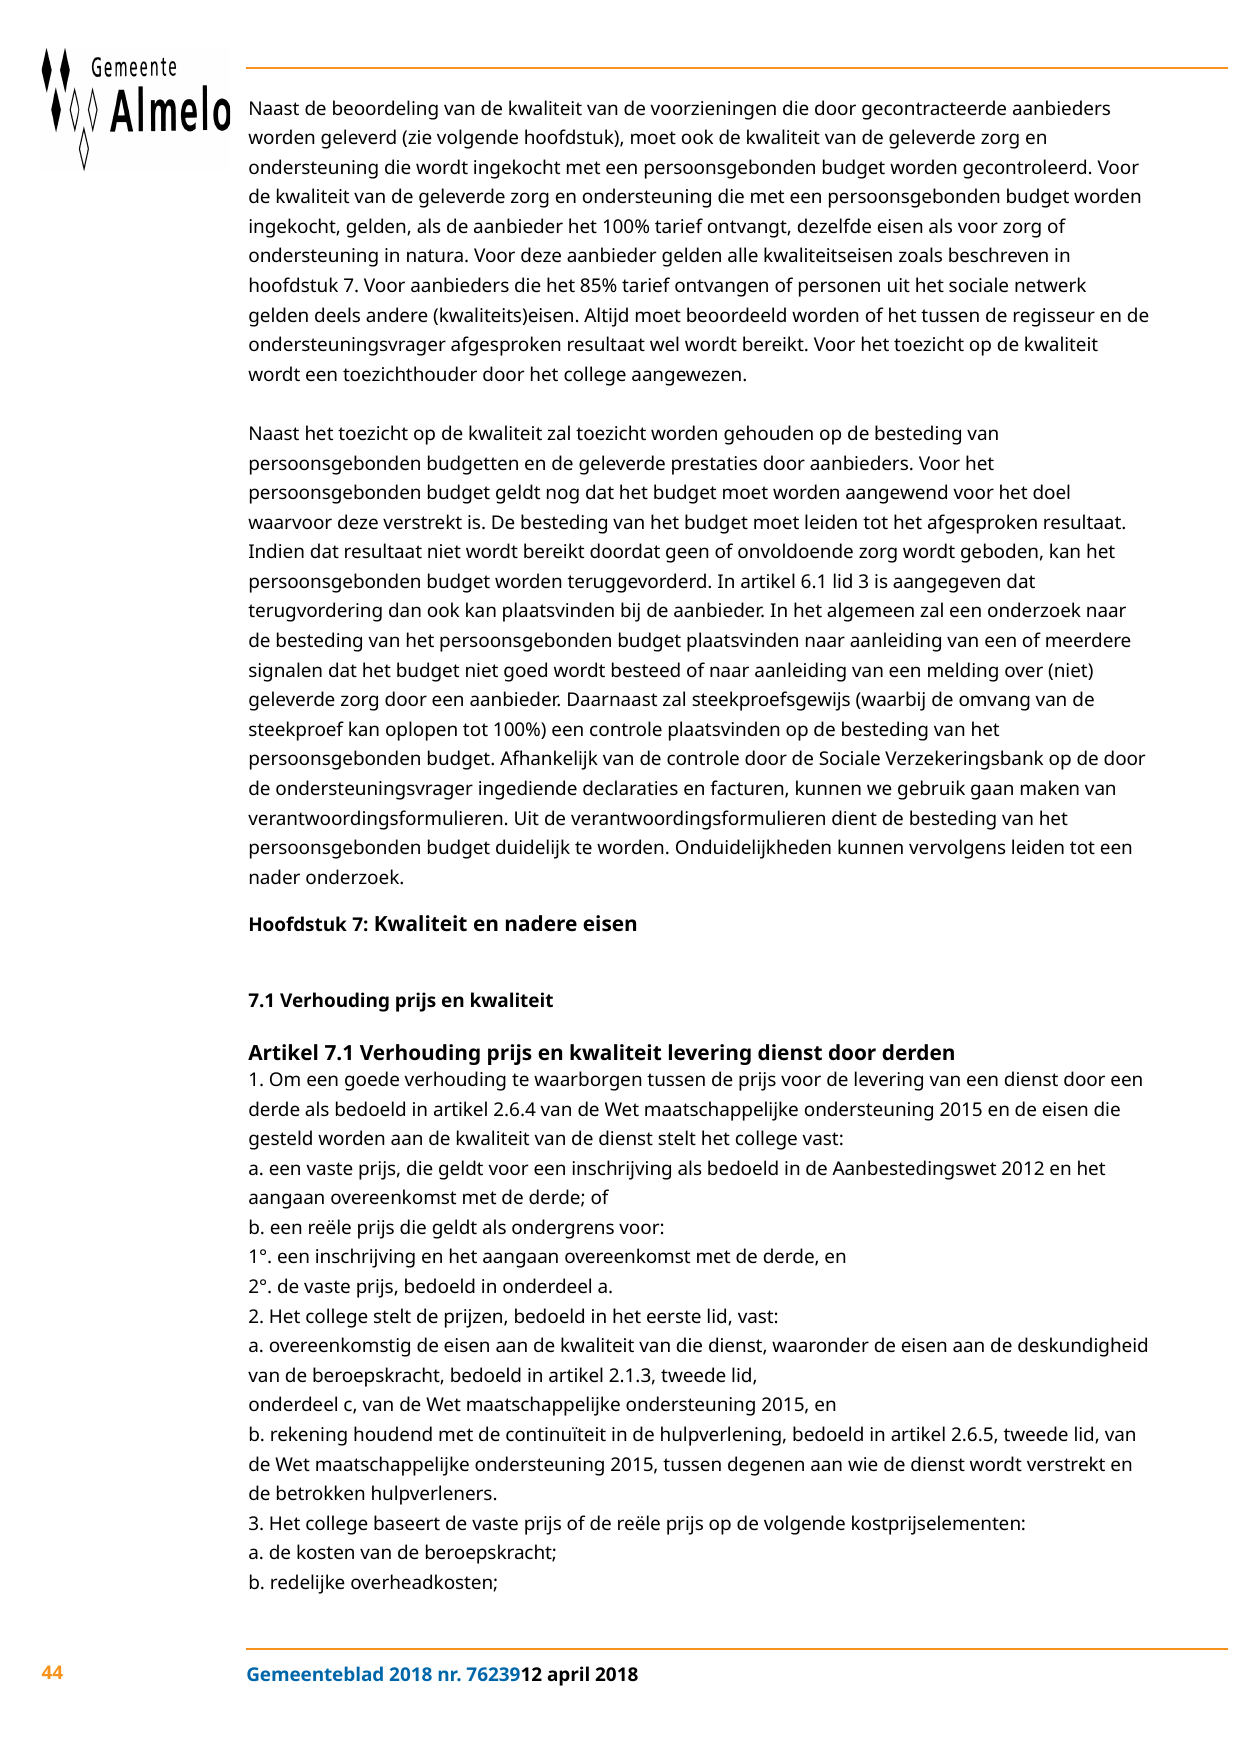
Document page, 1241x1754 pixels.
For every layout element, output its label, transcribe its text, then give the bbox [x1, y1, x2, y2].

text a. overeenkomstig de eisen aan de kwaliteit van die dienst, waaronder de eisen aan de deskundigheid van de beroepskracht, bedoeld in artikel 2.1.3, tweede lid, [248, 1332, 1152, 1388]
text b. redelijke overheadkosten; [248, 1569, 1152, 1595]
text Artikel 7.1 Verhouding prijs en kwaliteit levering dienst door derden [248, 1038, 1152, 1066]
text 3. Het college baseert de vaste prijs of de reële prijs op de volgende kostprijselementen: [248, 1510, 1152, 1536]
text Hoofdstuk 7: Kwaliteit en nadere eisen [248, 909, 1152, 938]
picture [41, 47, 231, 172]
text 2°. de vaste prijs, bedoeld in onderdeel a. [248, 1273, 1152, 1299]
text 2. Het college stelt de prijzen, bedoeld in het eerste lid, vast: [248, 1303, 1152, 1328]
text 7.1 Verhouding prijs en kwaliteit [248, 987, 1152, 1013]
text Naast de beoordeling van de kwaliteit van de voorzieningen die door gecontracteerde aanbieders worden geleverd (zie volgende hoofdstuk), moet ook de kwaliteit van de geleverde zorg en ondersteuning die wordt ingekocht met een persoonsgebonden budget worden gecontroleerd. Voor de kwaliteit van de geleverde zorg en ondersteuning die met een persoonsgebonden budget worden ingekocht, gelden, als de aanbieder het 100% tarief ontvangt, dezelfde eisen als voor zorg of ondersteuning in natura. Voor deze aanbieder gelden alle kwaliteitseisen zoals beschreven in hoofdstuk 7. Voor aanbieders die het 85% tarief ontvangen of personen uit het sociale netwerk gelden deels andere (kwaliteits)eisen. Altijd moet beoordeeld worden of het tussen de regisseur en de ondersteuningsvrager afgesproken resultaat wel wordt bereikt. Voor het toezicht op de kwaliteit wordt een toezichthouder door het college aangewezen. [248, 95, 1152, 387]
text 1. Om een goede verhouding te waarborgen tussen de prijs voor de levering van een dienst door een derde als bedoeld in artikel 2.6.4 van de Wet maatschappelijke ondersteuning 2015 en de eisen die gesteld worden aan de kwaliteit van de dienst stelt het college vast: [248, 1066, 1152, 1151]
text 1°. een inschrijving en het aangaan overeenkomst met de derde, en [248, 1244, 1152, 1269]
text b. rekening houdend met de continuïteit in de hulpverlening, bedoeld in artikel 2.6.5, tweede lid, van de Wet maatschappelijke ondersteuning 2015, tussen degenen aan wie de dienst wordt verstrekt en de betrokken hulpverleners. [248, 1421, 1152, 1506]
text b. een reële prijs die geldt als ondergrens voor: [248, 1214, 1152, 1240]
text a. een vaste prijs, die geldt voor een inschrijving als bedoeld in de Aanbestedingswet 2012 en het aangaan overeenkomst met de derde; of [248, 1155, 1152, 1210]
text onderdeel c, van de Wet maatschappelijke ondersteuning 2015, en [248, 1392, 1152, 1417]
text Naast het toezicht op de kwaliteit zal toezicht worden gehouden op de besteding van persoonsgebonden budgetten en de geleverde prestaties door aanbieders. Voor het persoonsgebonden budget geldt nog dat het budget moet worden aangewend voor het doel waarvoor deze verstrekt is. De besteding van het budget moet leiden tot het afgesproken resultaat. Indien dat resultaat niet wordt bereikt doordat geen of onvoldoende zorg wordt geboden, kan het persoonsgebonden budget worden teruggevorderd. In artikel 6.1 lid 3 is aangegeven dat terugvordering dan ook kan plaatsvinden bij de aanbieder. In het algemeen zal een onderzoek naar de besteding van het persoonsgebonden budget plaatsvinden naar aanleiding van een of meerdere signalen dat het budget niet goed wordt besteed of naar aanleiding van een melding over (niet) geleverde zorg door een aanbieder. Daarnaast zal steekproefsgewijs (waarbij de omvang van de steekproef kan oplopen tot 100%) een controle plaatsvinden op de besteding van het persoonsgebonden budget. Afhankelijk van de controle door de Sociale Verzekeringsbank op de door de ondersteuningsvrager ingediende declaraties en facturen, kunnen we gebruik gaan maken van verantwoordingsformulieren. Uit de verantwoordingsformulieren dient de besteding van het persoonsgebonden budget duidelijk te worden. Onduidelijkheden kunnen vervolgens leiden tot een nader onderzoek. [248, 420, 1152, 890]
text a. de kosten van de beroepskracht; [248, 1539, 1152, 1565]
